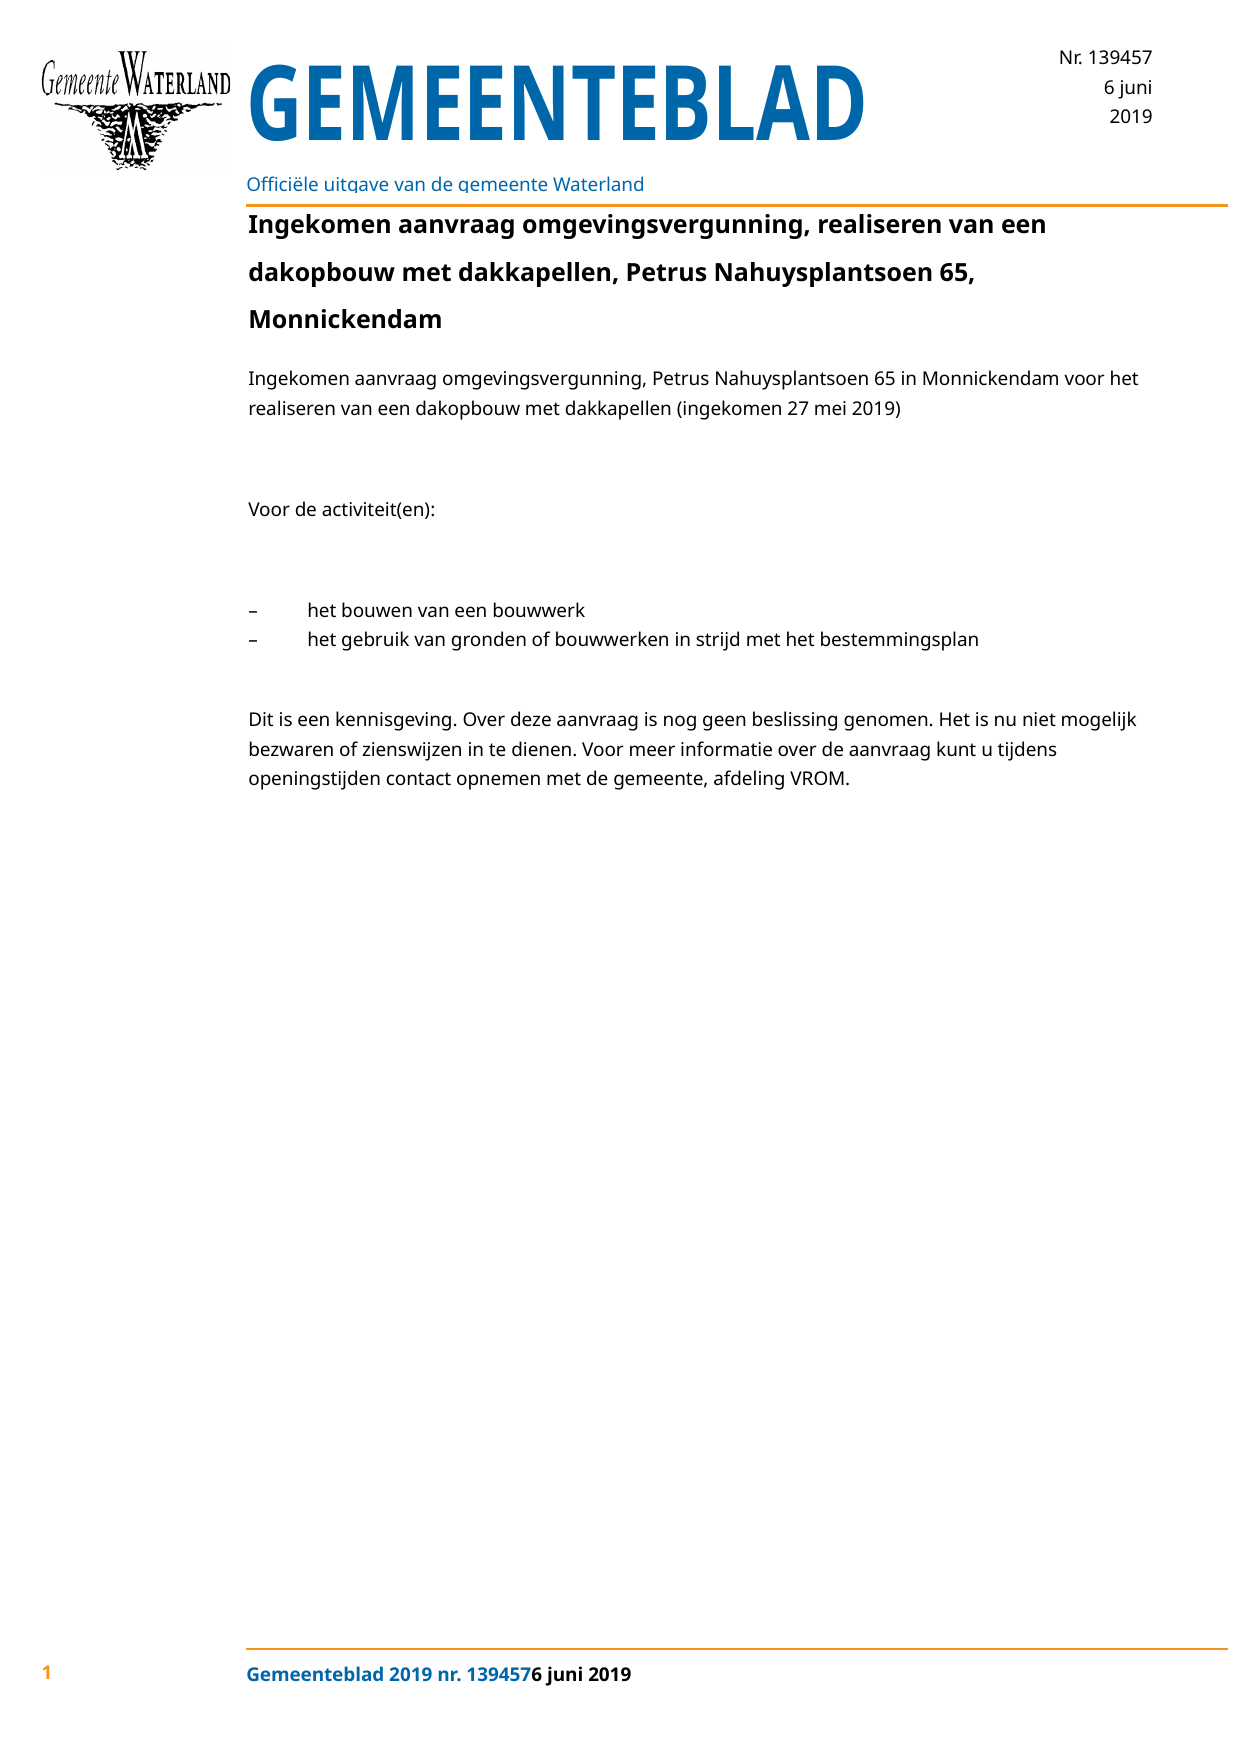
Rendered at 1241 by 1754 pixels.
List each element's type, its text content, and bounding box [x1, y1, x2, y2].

list het gebruik van gronden of bouwwerken in strijd met het bestemmingsplan [248, 626, 1152, 652]
text Ingekomen aanvraag omgevingsvergunning, realiseren van een dakopbouw met dakkapellen, Petrus Nahuysplantsoen 65, Monnickendam [248, 207, 1152, 336]
text Dit is een kennisgeving. Over deze aanvraag is nog geen beslissing genomen. Het is nu niet mogelijk bezwaren of zienswijzen in te dienen. Voor meer informatie over de aanvraag kunt u tijdens openingstijden contact opnemen met de gemeente, afdeling VROM. [248, 706, 1152, 791]
text Voor de activiteit(en): [248, 496, 1152, 522]
picture [41, 47, 231, 172]
text Ingekomen aanvraag omgevingsvergunning, Petrus Nahuysplantsoen 65 in Monnickendam voor het realiseren van een dakopbouw met dakkapellen (ingekomen 27 mei 2019) [248, 366, 1152, 421]
list het bouwen van een bouwwerk [248, 597, 1152, 622]
